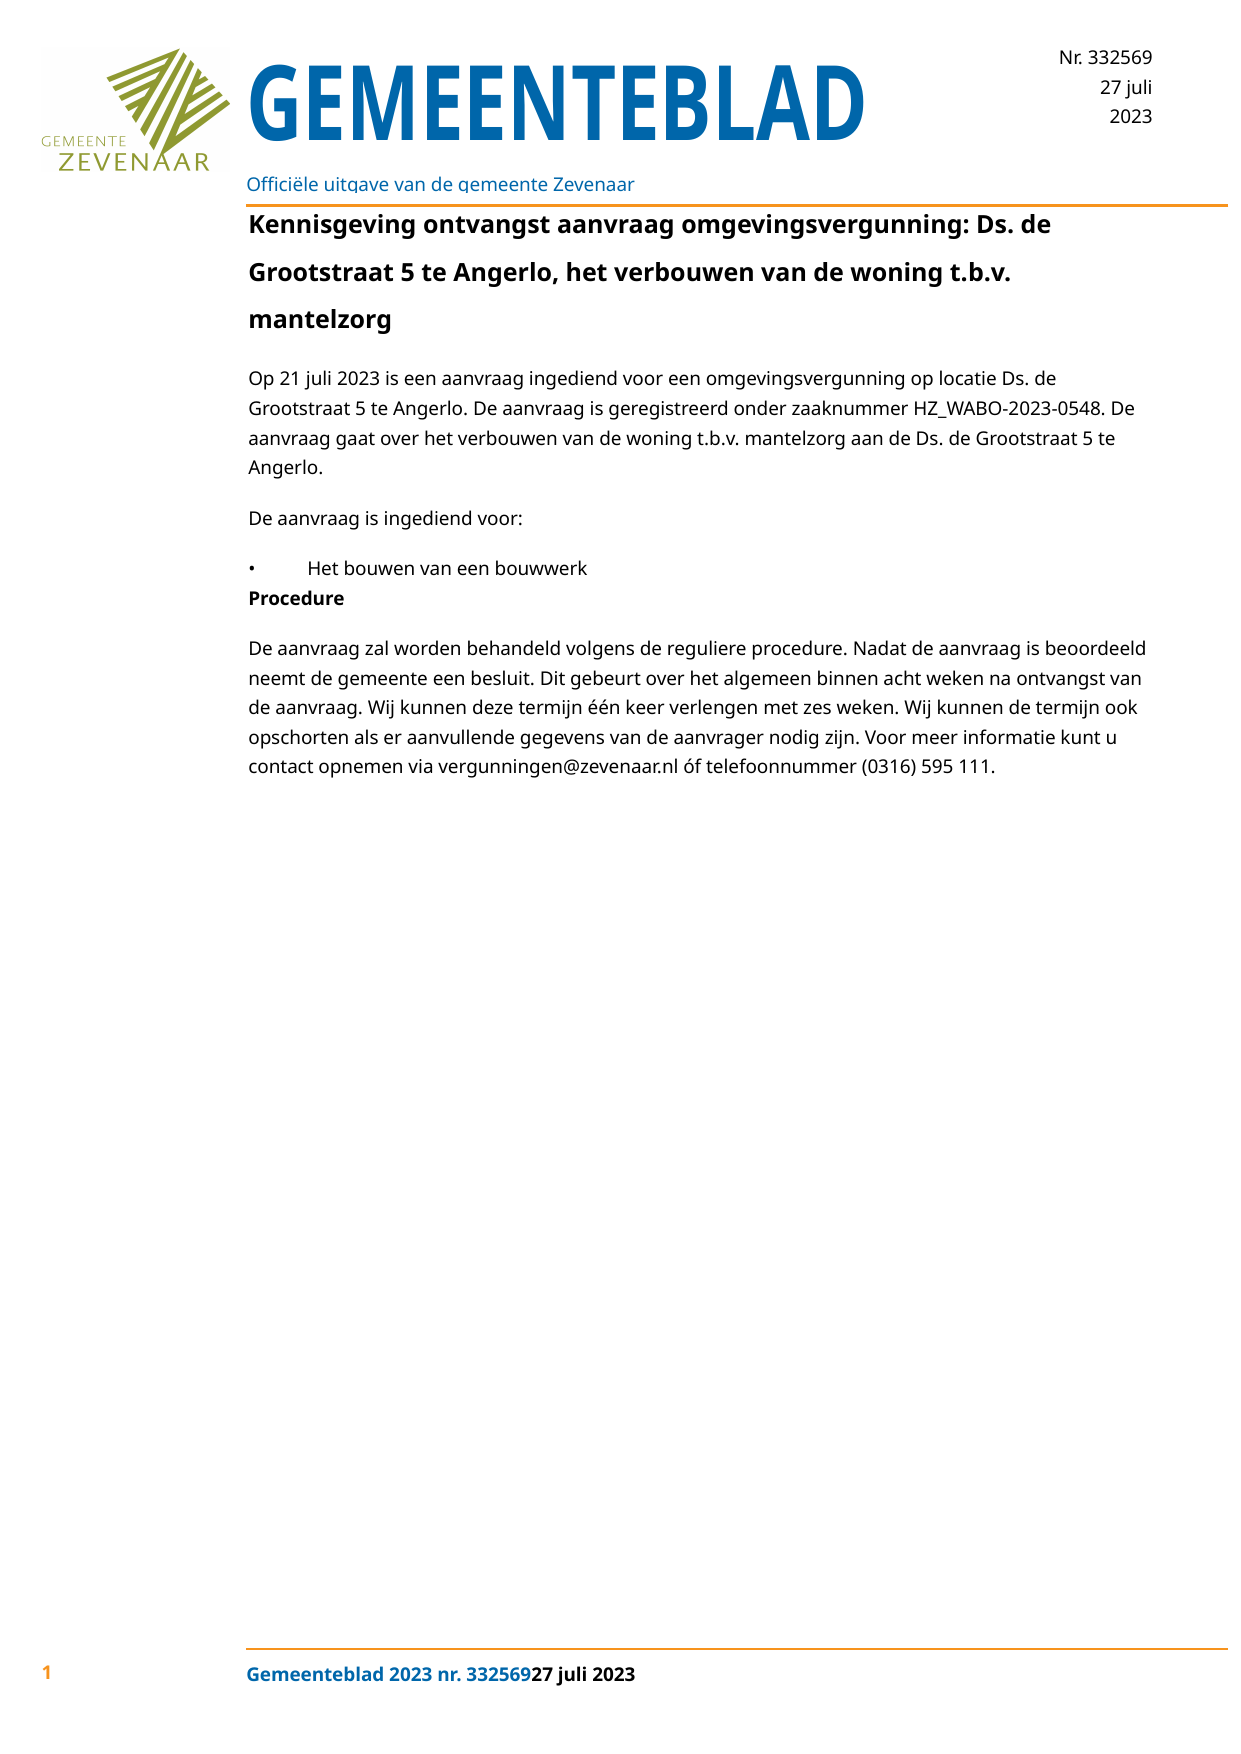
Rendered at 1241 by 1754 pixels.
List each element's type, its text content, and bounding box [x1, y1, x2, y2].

list Het bouwen van een bouwwerk [248, 555, 1152, 581]
text De aanvraag is ingediend voor: [248, 505, 1152, 530]
text Kennisgeving ontvangst aanvraag omgevingsvergunning: Ds. de Grootstraat 5 te Angerlo, het verbouwen van de woning t.b.v. mantelzorg [248, 207, 1152, 336]
picture [41, 47, 231, 172]
text Op 21 juli 2023 is een aanvraag ingediend voor een omgevingsvergunning op locatie Ds. de Grootstraat 5 te Angerlo. De aanvraag is geregistreerd onder zaaknummer HZ_WABO-2023-0548. De aanvraag gaat over het verbouwen van de woning t.b.v. mantelzorg aan de Ds. de Grootstraat 5 te Angerlo. [248, 366, 1152, 480]
text Procedure [248, 585, 1152, 610]
text De aanvraag zal worden behandeld volgens de reguliere procedure. Nadat de aanvraag is beoordeeld neemt de gemeente een besluit. Dit gebeurt over het algemeen binnen acht weken na ontvangst van de aanvraag. Wij kunnen deze termijn één keer verlengen met zes weken. Wij kunnen de termijn ook opschorten als er aanvullende gegevens van de aanvrager nodig zijn. Voor meer informatie kunt u contact opnemen via vergunningen@zevenaar.nl óf telefoonnummer (0316) 595 111. [248, 635, 1152, 779]
